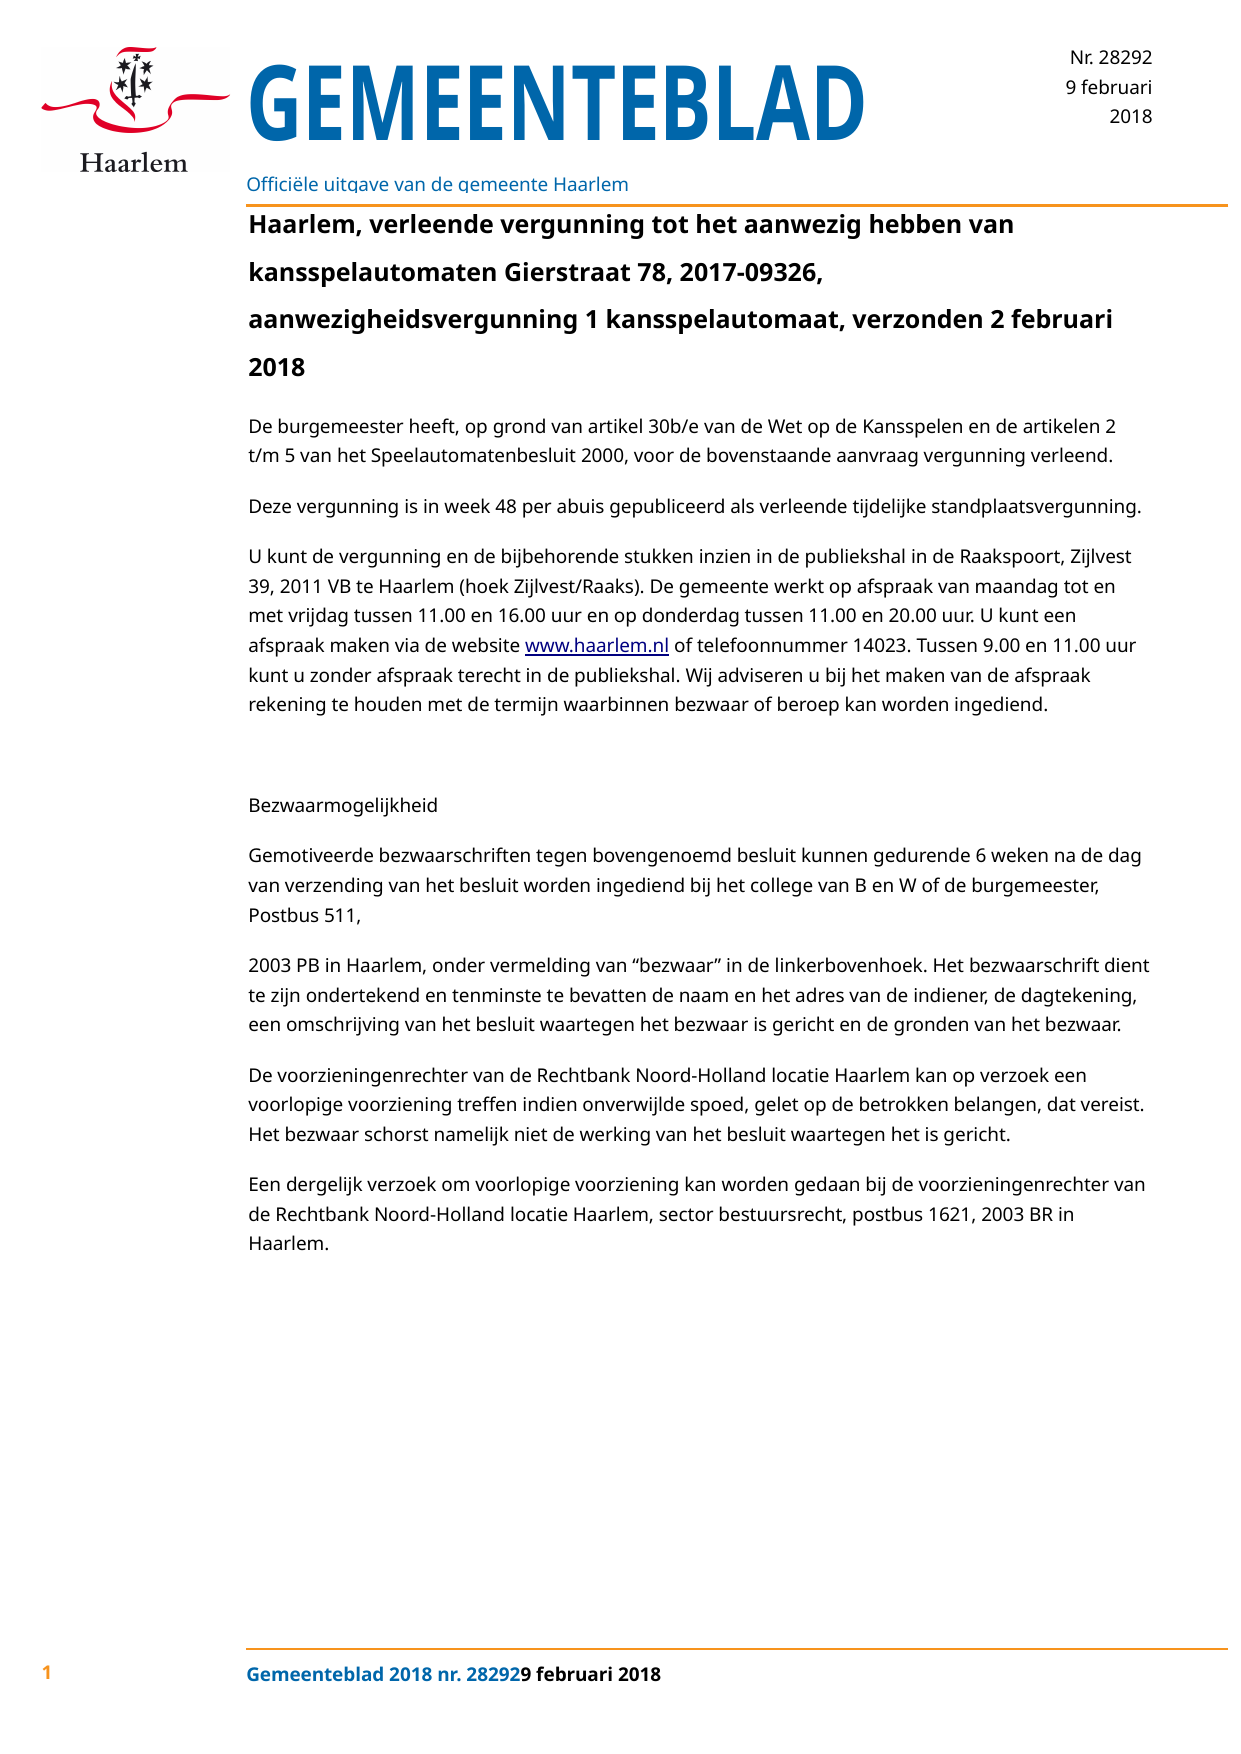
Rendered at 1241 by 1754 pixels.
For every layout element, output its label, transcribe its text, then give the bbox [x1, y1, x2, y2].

text De burgemeester heeft, op grond van artikel 30b/e van de Wet op de Kansspelen en de artikelen 2 t/m 5 van het Speelautomatenbesluit 2000, voor de bovenstaande aanvraag vergunning verleend. [248, 413, 1152, 468]
text Haarlem, verleende vergunning tot het aanwezig hebben van kansspelautomaten Gierstraat 78, 2017-09326, aanwezigheidsvergunning 1 kansspelautomaat, verzonden 2 februari 2018 [248, 207, 1152, 384]
text Een dergelijk verzoek om voorlopige voorziening kan worden gedaan bij de voorzieningenrechter van de Rechtbank Noord-Holland locatie Haarlem, sector bestuursrecht, postbus 1621, 2003 BR in Haarlem. [248, 1171, 1152, 1256]
text Gemotiveerde bezwaarschriften tegen bovengenoemd besluit kunnen gedurende 6 weken na de dag van verzending van het besluit worden ingediend bij het college van B en W of de burgemeester, Postbus 511, [248, 843, 1152, 928]
text De voorzieningenrechter van de Rechtbank Noord-Holland locatie Haarlem kan op verzoek een voorlopige voorziening treffen indien onverwijlde spoed, gelet op de betrokken belangen, dat vereist. Het bezwaar schorst namelijk niet de werking van het besluit waartegen het is gericht. [248, 1062, 1152, 1147]
text 2003 PB in Haarlem, onder vermelding van “bezwaar” in de linkerbovenhoek. Het bezwaarschrift dient te zijn ondertekend en tenminste te bevatten de naam en het adres van de indiener, de dagtekening, een omschrijving van het besluit waartegen het bezwaar is gericht en de gronden van het bezwaar. [248, 952, 1152, 1037]
text Bezwaarmogelijkheid [248, 792, 1152, 818]
text Deze vergunning is in week 48 per abuis gepubliceerd als verleende tijdelijke standplaatsvergunning. [248, 493, 1152, 519]
text U kunt de vergunning en de bijbehorende stukken inzien in de publiekshal in de Raakspoort, Zijlvest 39, 2011 VB te Haarlem (hoek Zijlvest/Raaks). De gemeente werkt op afspraak van maandag tot en met vrijdag tussen 11.00 en 16.00 uur en op donderdag tussen 11.00 en 20.00 uur. U kunt een afspraak maken via de website www.haarlem.nl of telefoonnummer 14023. Tussen 9.00 en 11.00 uur kunt u zonder afspraak terecht in de publiekshal. Wij adviseren u bij het maken van de afspraak rekening te houden met de termijn waarbinnen bezwaar of beroep kan worden ingediend. [248, 543, 1152, 717]
picture [41, 47, 231, 172]
